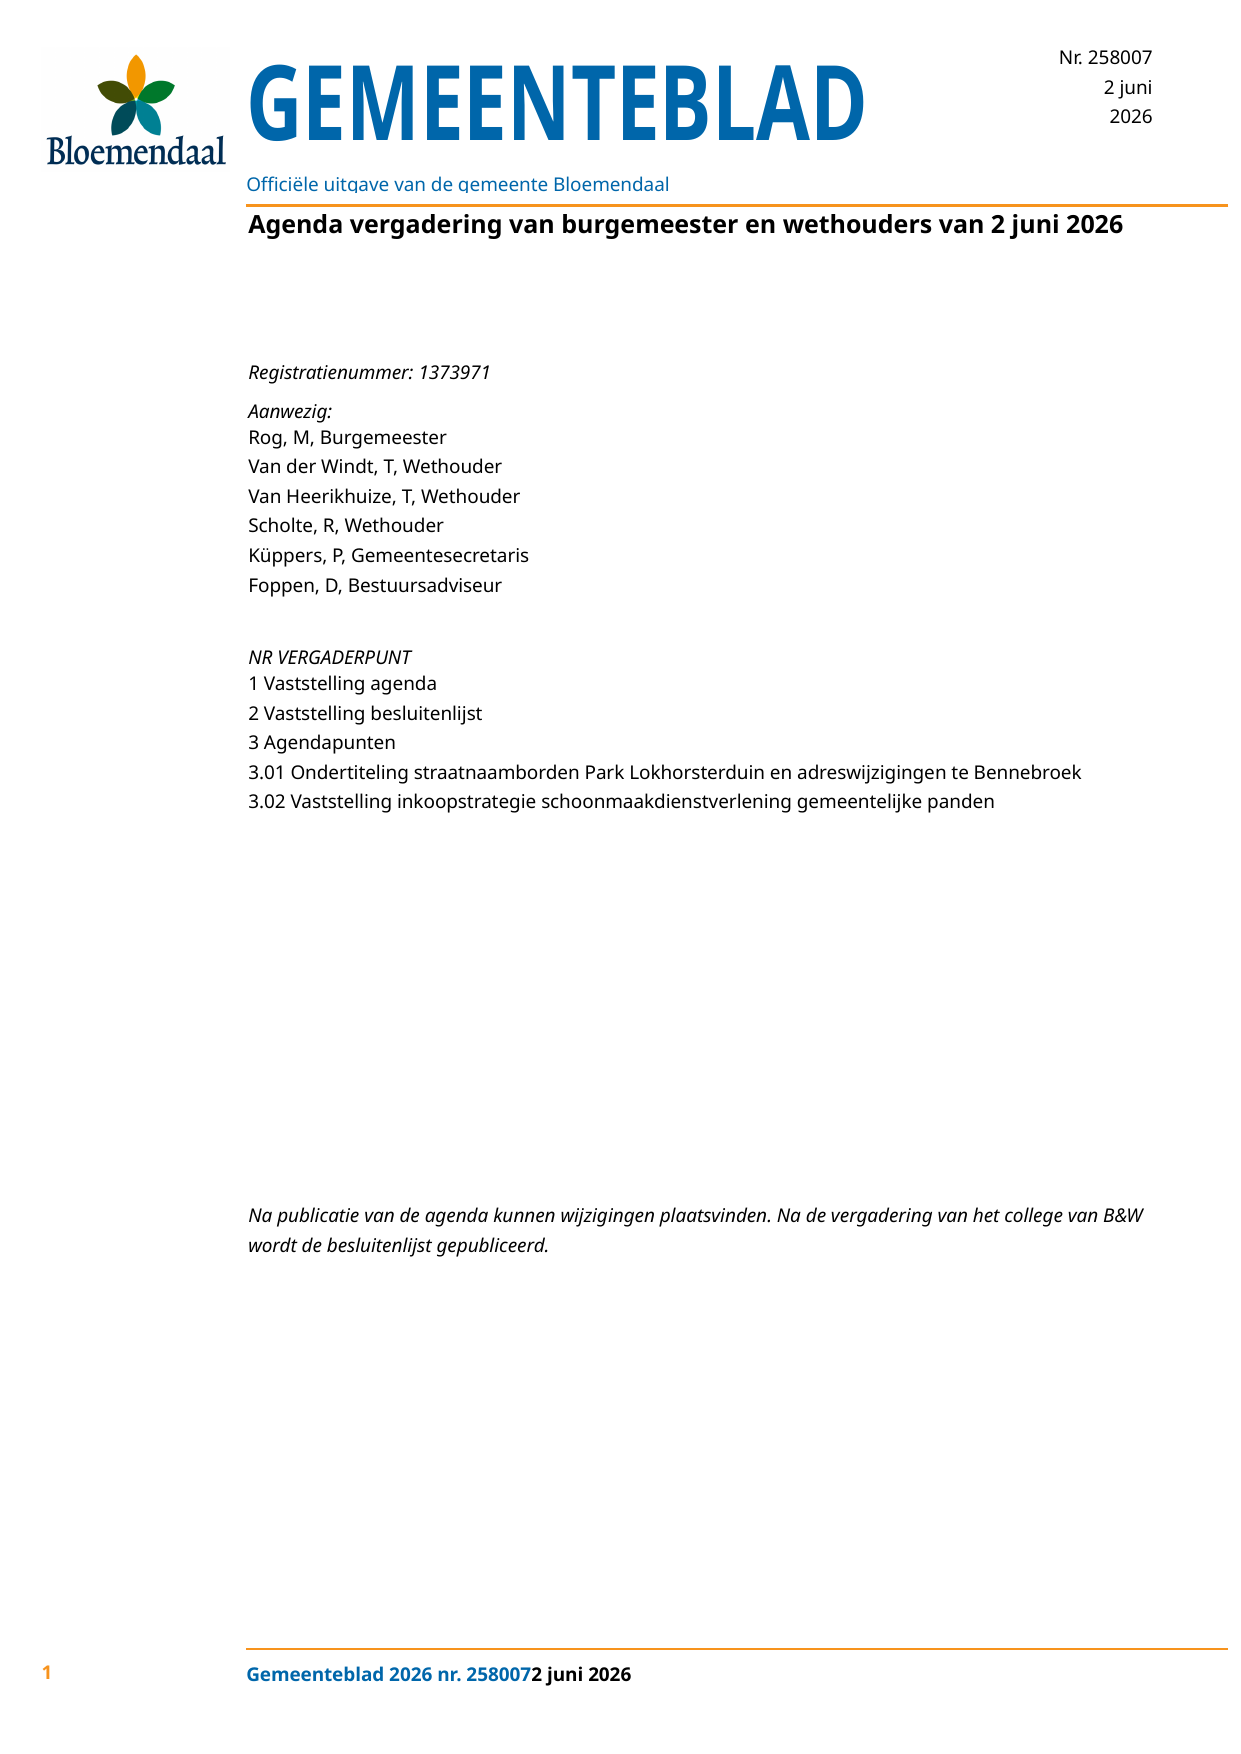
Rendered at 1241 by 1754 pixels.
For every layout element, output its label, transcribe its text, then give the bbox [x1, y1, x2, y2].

text 2 Vaststelling besluitenlijst [248, 700, 1152, 726]
text 3 Agendapunten [248, 729, 1152, 755]
text Scholte, R, Wethouder [248, 513, 1152, 538]
text Van Heerikhuize, T, Wethouder [248, 483, 1152, 509]
text NR VERGADERPUNT [248, 644, 1152, 670]
text 3.02 Vaststelling inkoopstrategie schoonmaakdienstverlening gemeentelijke panden [248, 788, 1152, 814]
text Rog, M, Burgemeester [248, 424, 1152, 449]
text 1 Vaststelling agenda [248, 670, 1152, 696]
text 3.01 Ondertiteling straatnaamborden Park Lokhorsterduin en adreswijzigingen te Bennebroek [248, 759, 1152, 785]
text Agenda vergadering van burgemeester en wethouders van 2 juni 2026 [248, 207, 1152, 241]
text Registratienummer: 1373971 [248, 359, 1152, 384]
text Aanwezig: [248, 398, 1152, 424]
text Van der Windt, T, Wethouder [248, 453, 1152, 479]
picture [41, 47, 231, 172]
text Foppen, D, Bestuursadviseur [248, 572, 1152, 597]
text Na publicatie van de agenda kunnen wijzigingen plaatsvinden. Na de vergadering van het college van B&W wordt de besluitenlijst gepubliceerd. [248, 1203, 1152, 1258]
text Küppers, P, Gemeentesecretaris [248, 542, 1152, 568]
